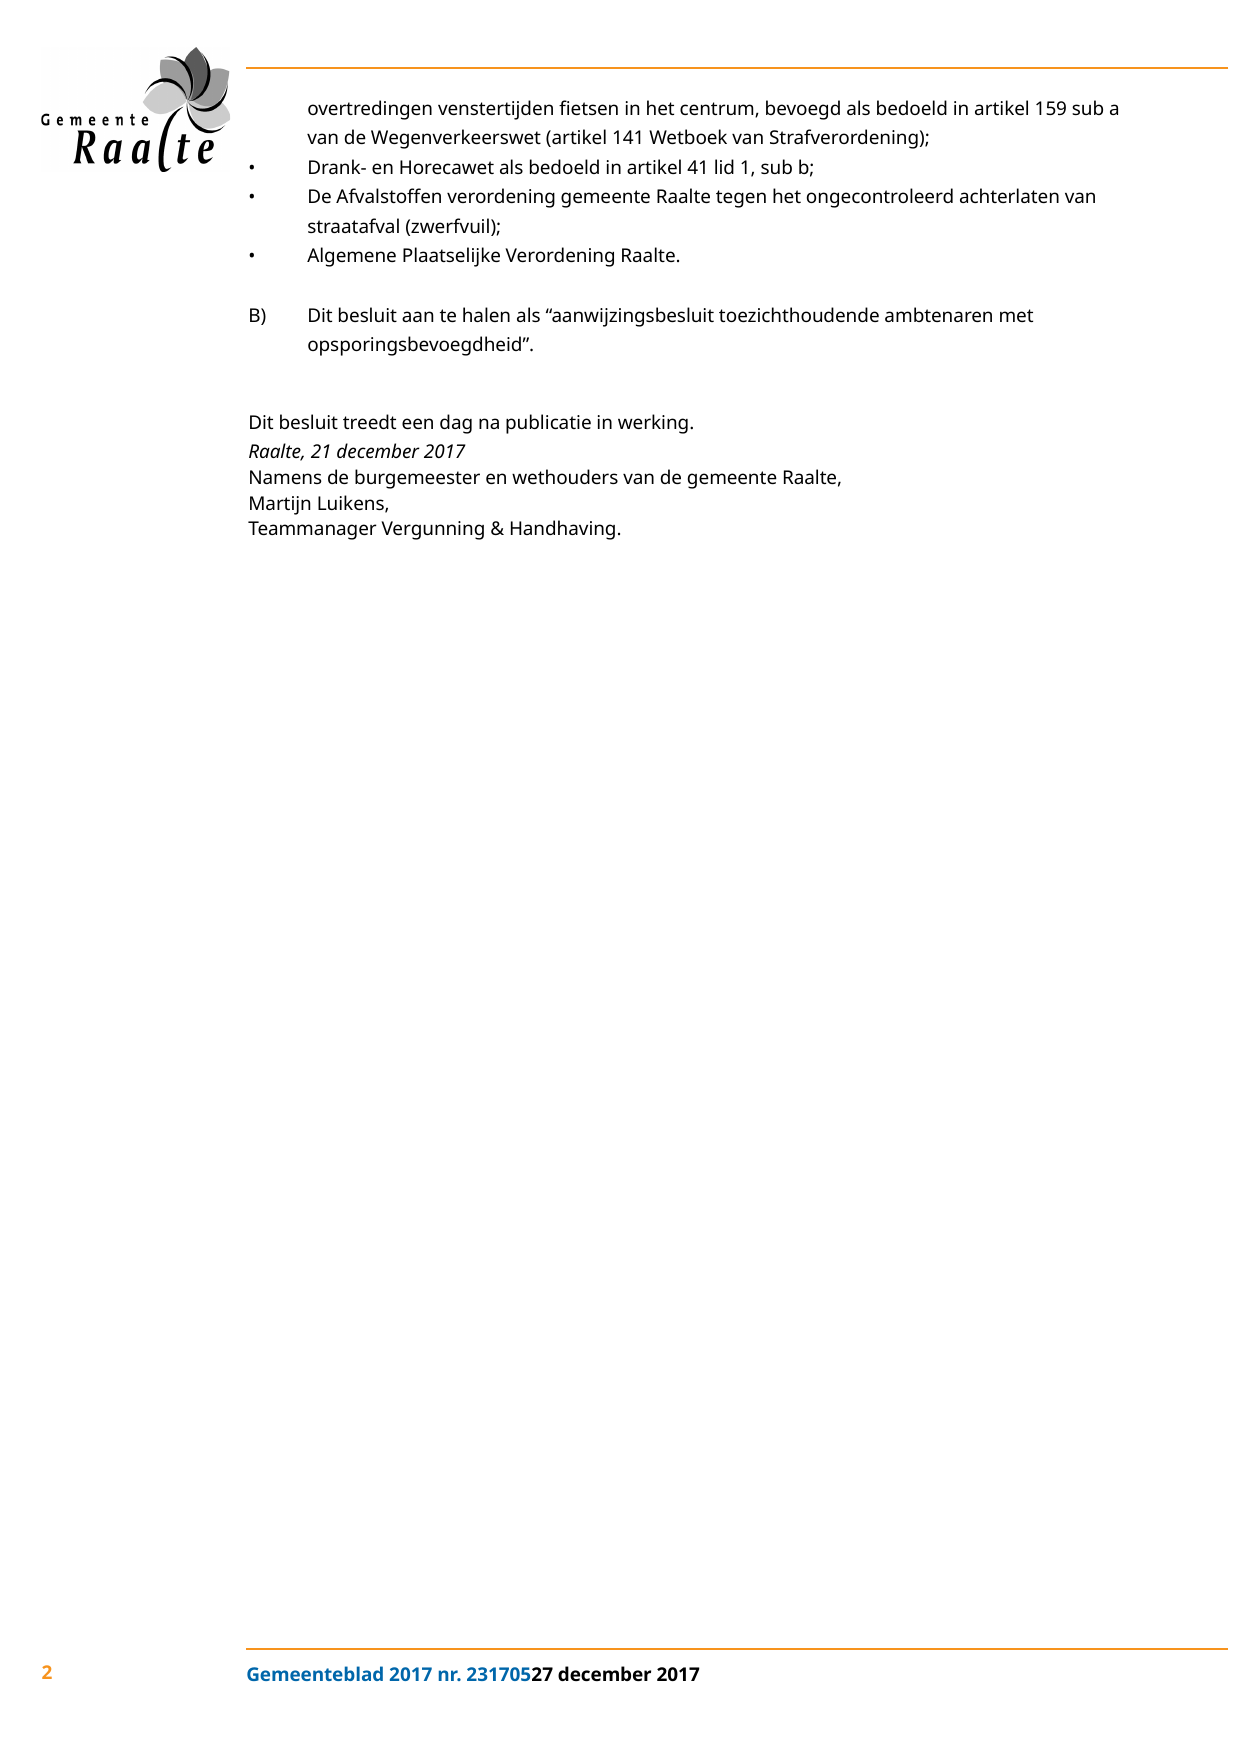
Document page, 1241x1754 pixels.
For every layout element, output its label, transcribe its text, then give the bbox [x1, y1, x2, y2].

picture [41, 47, 231, 172]
text Raalte, 21 december 2017 [248, 438, 1152, 464]
list Drank- en Horecawet als bedoeld in artikel 41 lid 1, sub b; [248, 154, 1152, 180]
list De Afvalstoffen verordening gemeente Raalte tegen het ongecontroleerd achterlaten van straatafval (zwerfvuil); [248, 183, 1152, 239]
text Namens de burgemeester en wethouders van de gemeente Raalte, [248, 464, 1152, 490]
list Algemene Plaatselijke Verordening Raalte. [248, 243, 1152, 268]
text Teammanager Vergunning & Handhaving. [248, 516, 1152, 541]
text Dit besluit treedt een dag na publicatie in werking. [248, 409, 1152, 434]
list overtredingen venstertijden fietsen in het centrum, bevoegd als bedoeld in artikel 159 sub a van de Wegenverkeerswet (artikel 141 Wetboek van Strafverordening); [248, 95, 1152, 150]
text Martijn Luikens, [248, 490, 1152, 516]
list Dit besluit aan te halen als “aanwijzingsbesluit toezichthoudende ambtenaren met opsporingsbevoegdheid”. [248, 302, 1152, 357]
